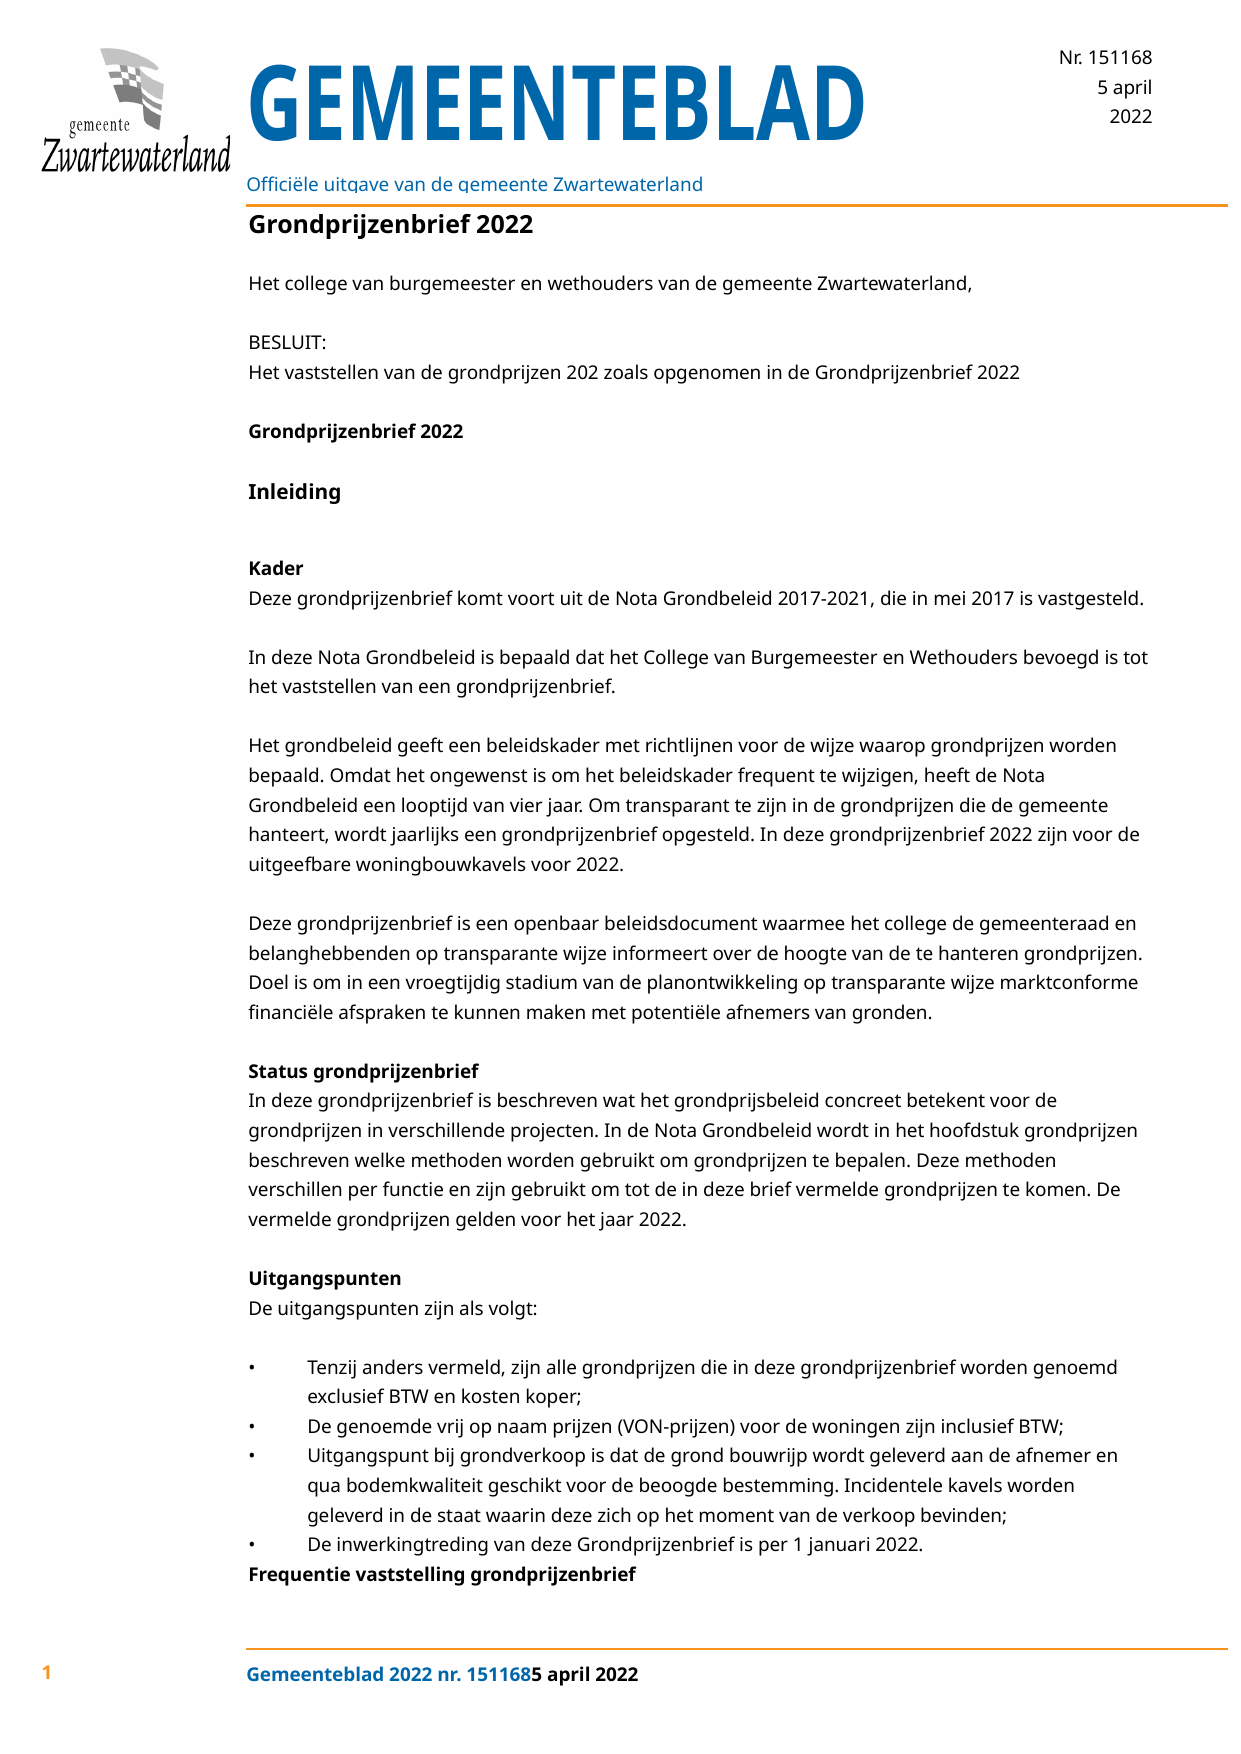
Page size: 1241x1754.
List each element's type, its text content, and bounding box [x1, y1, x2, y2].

text Deze grondprijzenbrief is een openbaar beleidsdocument waarmee het college de gemeenteraad en belanghebbenden op transparante wijze informeert over de hoogte van de te hanteren grondprijzen. Doel is om in een vroegtijdig stadium van de planontwikkeling op transparante wijze marktconforme financiële afspraken te kunnen maken met potentiële afnemers van gronden. [248, 910, 1152, 1024]
text Het vaststellen van de grondprijzen 202 zoals opgenomen in de Grondprijzenbrief 2022 [248, 359, 1152, 385]
text In deze Nota Grondbeleid is bepaald dat het College van Burgemeester en Wethouders bevoegd is tot het vaststellen van een grondprijzenbrief. [248, 644, 1152, 699]
text Grondprijzenbrief 2022 [248, 418, 1152, 444]
text Inleiding [248, 477, 1152, 506]
text BESLUIT: [248, 329, 1152, 355]
picture [41, 47, 231, 172]
list Uitgangspunt bij grondverkoop is dat de grond bouwrijp wordt geleverd aan de afnemer en qua bodemkwaliteit geschikt voor de beoogde bestemming. Incidentele kavels worden geleverd in de staat waarin deze zich op het moment van de verkoop bevinden; [248, 1443, 1152, 1527]
text In deze grondprijzenbrief is beschreven wat het grondprijsbeleid concreet betekent voor de grondprijzen in verschillende projecten. In de Nota Grondbeleid wordt in het hoofdstuk grondprijzen beschreven welke methoden worden gebruikt om grondprijzen te bepalen. Deze methoden verschillen per functie en zijn gebruikt om tot de in deze brief vermelde grondprijzen te komen. De vermelde grondprijzen gelden voor het jaar 2022. [248, 1088, 1152, 1232]
text Het college van burgemeester en wethouders van de gemeente Zwartewaterland, [248, 270, 1152, 296]
text Status grondprijzenbrief [248, 1058, 1152, 1084]
list De inwerkingtreding van deze Grondprijzenbrief is per 1 januari 2022. [248, 1531, 1152, 1557]
text Frequentie vaststelling grondprijzenbrief [248, 1561, 1152, 1587]
list De genoemde vrij op naam prijzen (VON-prijzen) voor de woningen zijn inclusief BTW; [248, 1413, 1152, 1439]
text Uitgangspunten [248, 1265, 1152, 1291]
text Deze grondprijzenbrief komt voort uit de Nota Grondbeleid 2017-2021, die in mei 2017 is vastgesteld. [248, 585, 1152, 610]
text Grondprijzenbrief 2022 [248, 207, 1152, 241]
text Kader [248, 555, 1152, 581]
list Tenzij anders vermeld, zijn alle grondprijzen die in deze grondprijzenbrief worden genoemd exclusief BTW en kosten koper; [248, 1354, 1152, 1409]
text De uitgangspunten zijn als volgt: [248, 1295, 1152, 1320]
text Het grondbeleid geeft een beleidskader met richtlijnen voor de wijze waarop grondprijzen worden bepaald. Omdat het ongewenst is om het beleidskader frequent te wijzigen, heeft de Nota Grondbeleid een looptijd van vier jaar. Om transparant te zijn in de grondprijzen die de gemeente hanteert, wordt jaarlijks een grondprijzenbrief opgesteld. In deze grondprijzenbrief 2022 zijn voor de uitgeefbare woningbouwkavels voor 2022. [248, 733, 1152, 877]
